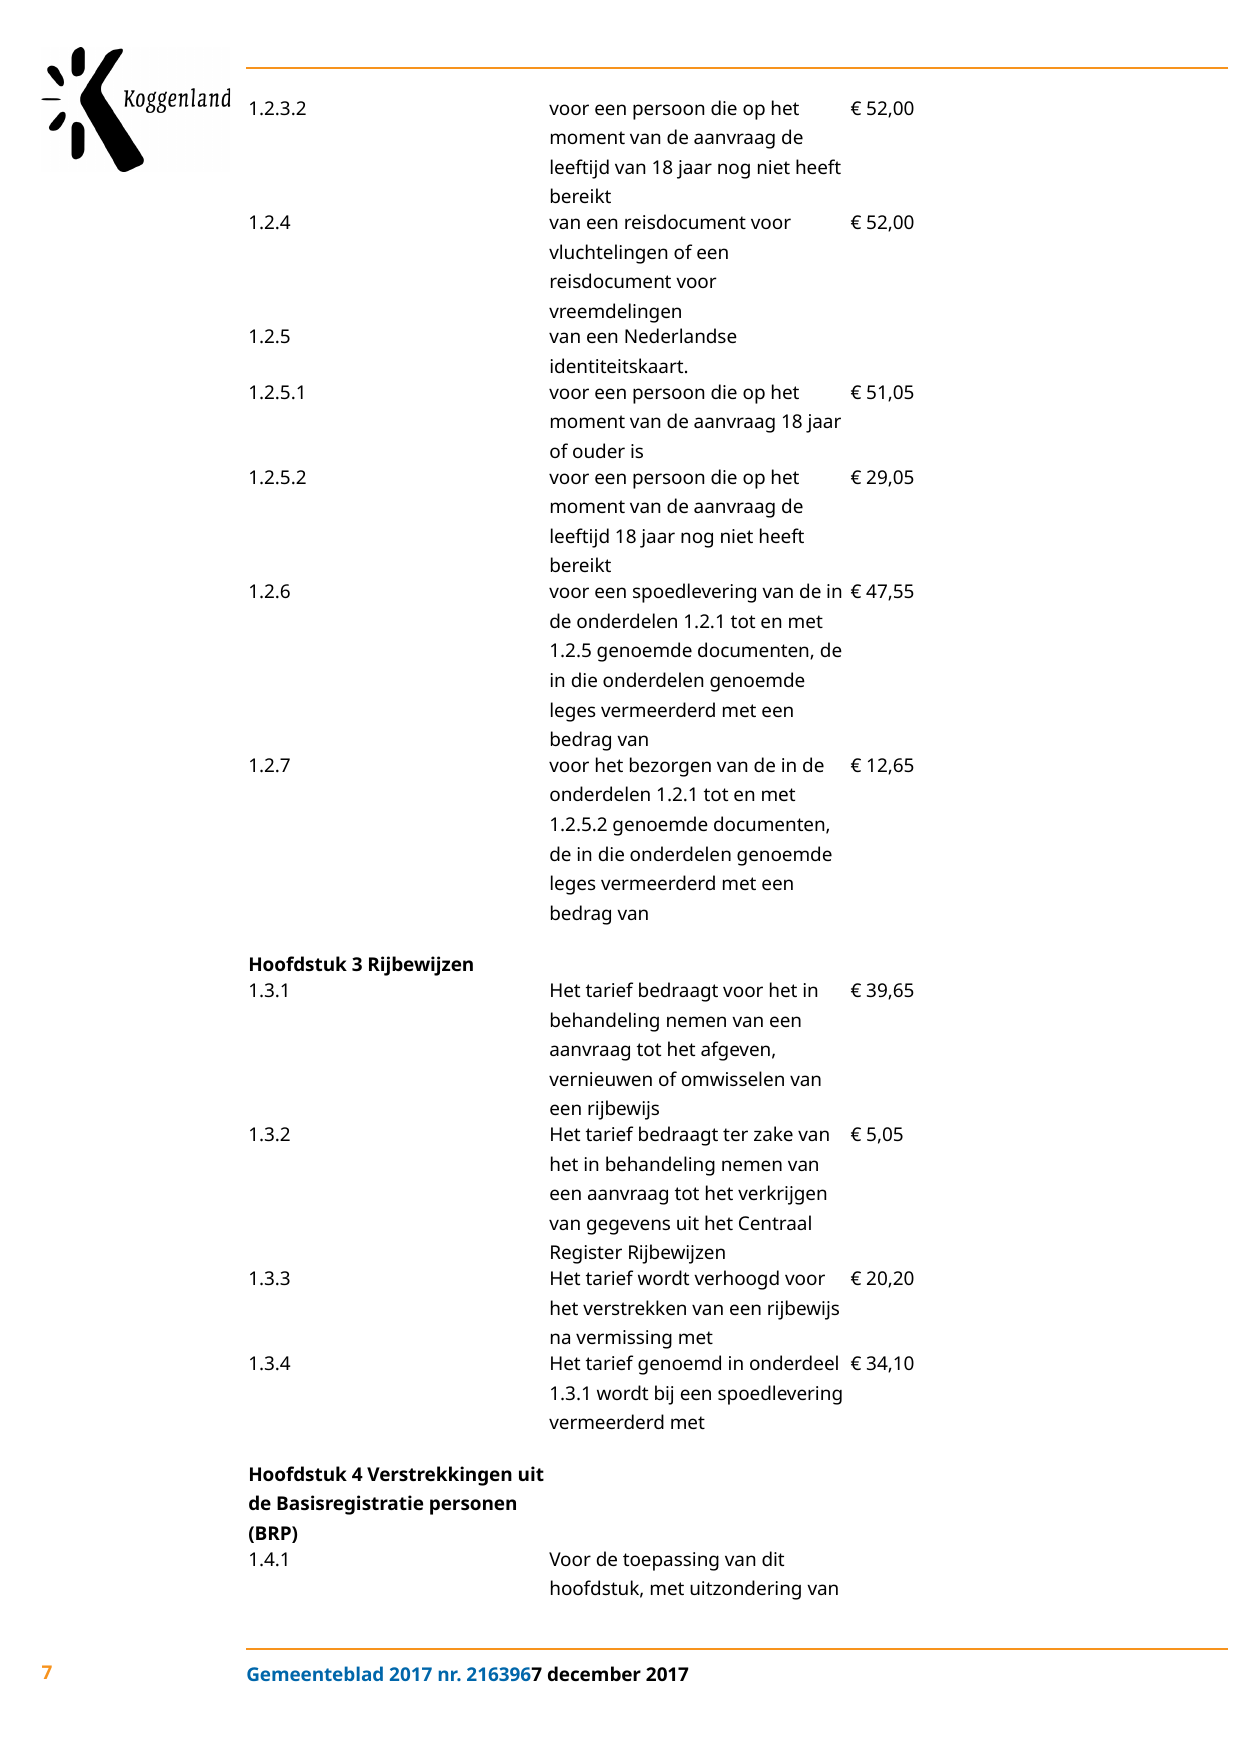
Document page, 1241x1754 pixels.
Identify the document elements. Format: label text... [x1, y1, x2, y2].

table_cell € 51,05 [850, 379, 1152, 464]
table_cell Het tarief genoemd in onderdeel 1.3.1 wordt bij een spoedlevering vermeerderd met [549, 1350, 850, 1435]
table_cell € 29,05 [850, 464, 1152, 578]
table_cell [248, 926, 549, 951]
table_cell 1.2.7 [248, 752, 549, 926]
table_cell € 20,20 [850, 1265, 1152, 1350]
table_cell 1.2.5 [248, 324, 549, 379]
table_cell € 52,00 [850, 95, 1152, 209]
table_cell voor een persoon die op het moment van de aanvraag 18 jaar of ouder is [549, 379, 850, 464]
table_cell voor een persoon die op het moment van de aanvraag de leeftijd van 18 jaar nog niet heeft bereikt [549, 95, 850, 209]
table_cell € 52,00 [850, 209, 1152, 324]
table_cell van een reisdocument voor vluchtelingen of een reisdocument voor vreemdelingen [549, 209, 850, 324]
table_cell [850, 1435, 1152, 1461]
table_cell 1.4.1 [248, 1546, 549, 1601]
table_cell 1.2.4 [248, 209, 549, 324]
table_cell 1.2.5.1 [248, 379, 549, 464]
table_cell van een Nederlandse identiteitskaart. [549, 324, 850, 379]
table_cell Voor de toepassing van dit hoofdstuk, met uitzondering van [549, 1546, 850, 1601]
table_cell 1.2.3.2 [248, 95, 549, 209]
table_cell [850, 951, 1152, 977]
table_cell Het tarief bedraagt ter zake van het in behandeling nemen van een aanvraag tot het verkrijgen van gegevens uit het Centraal Register Rijbewijzen [549, 1121, 850, 1265]
table_cell Het tarief wordt verhoogd voor het verstrekken van een rijbewijs na vermissing met [549, 1265, 850, 1350]
table_cell € 39,65 [850, 977, 1152, 1121]
table_cell 1.2.6 [248, 579, 549, 752]
table_cell € 47,55 [850, 579, 1152, 752]
table_cell 1.3.2 [248, 1121, 549, 1265]
table_cell voor het bezorgen van de in de onderdelen 1.2.1 tot en met 1.2.5.2 genoemde documenten, de in die onderdelen genoemde leges vermeerderd met een bedrag van [549, 752, 850, 926]
table_cell voor een spoedlevering van de in de onderdelen 1.2.1 tot en met 1.2.5 genoemde documenten, de in die onderdelen genoemde leges vermeerderd met een bedrag van [549, 579, 850, 752]
table_cell € 5,05 [850, 1121, 1152, 1265]
table_cell 1.3.1 [248, 977, 549, 1121]
table_cell [549, 926, 850, 951]
table_cell 1.2.5.2 [248, 464, 549, 578]
table_cell Hoofdstuk 3 Rijbewijzen [248, 951, 850, 977]
table_cell 1.3.3 [248, 1265, 549, 1350]
table_cell [248, 1435, 549, 1461]
picture [41, 47, 231, 172]
table_cell [850, 1546, 1152, 1601]
table_cell [549, 1435, 850, 1461]
table_cell € 34,10 [850, 1350, 1152, 1435]
table_cell [850, 324, 1152, 379]
table_cell € 12,65 [850, 752, 1152, 926]
table_cell Het tarief bedraagt voor het in behandeling nemen van een aanvraag tot het afgeven, vernieuwen of omwisselen van een rijbewijs [549, 977, 850, 1121]
table_cell [850, 926, 1152, 951]
table_cell Hoofdstuk 4 Verstrekkingen uit de Basisregistratie personen (BRP) [248, 1461, 549, 1546]
table_cell 1.3.4 [248, 1350, 549, 1435]
table_cell voor een persoon die op het moment van de aanvraag de leeftijd 18 jaar nog niet heeft bereikt [549, 464, 850, 578]
